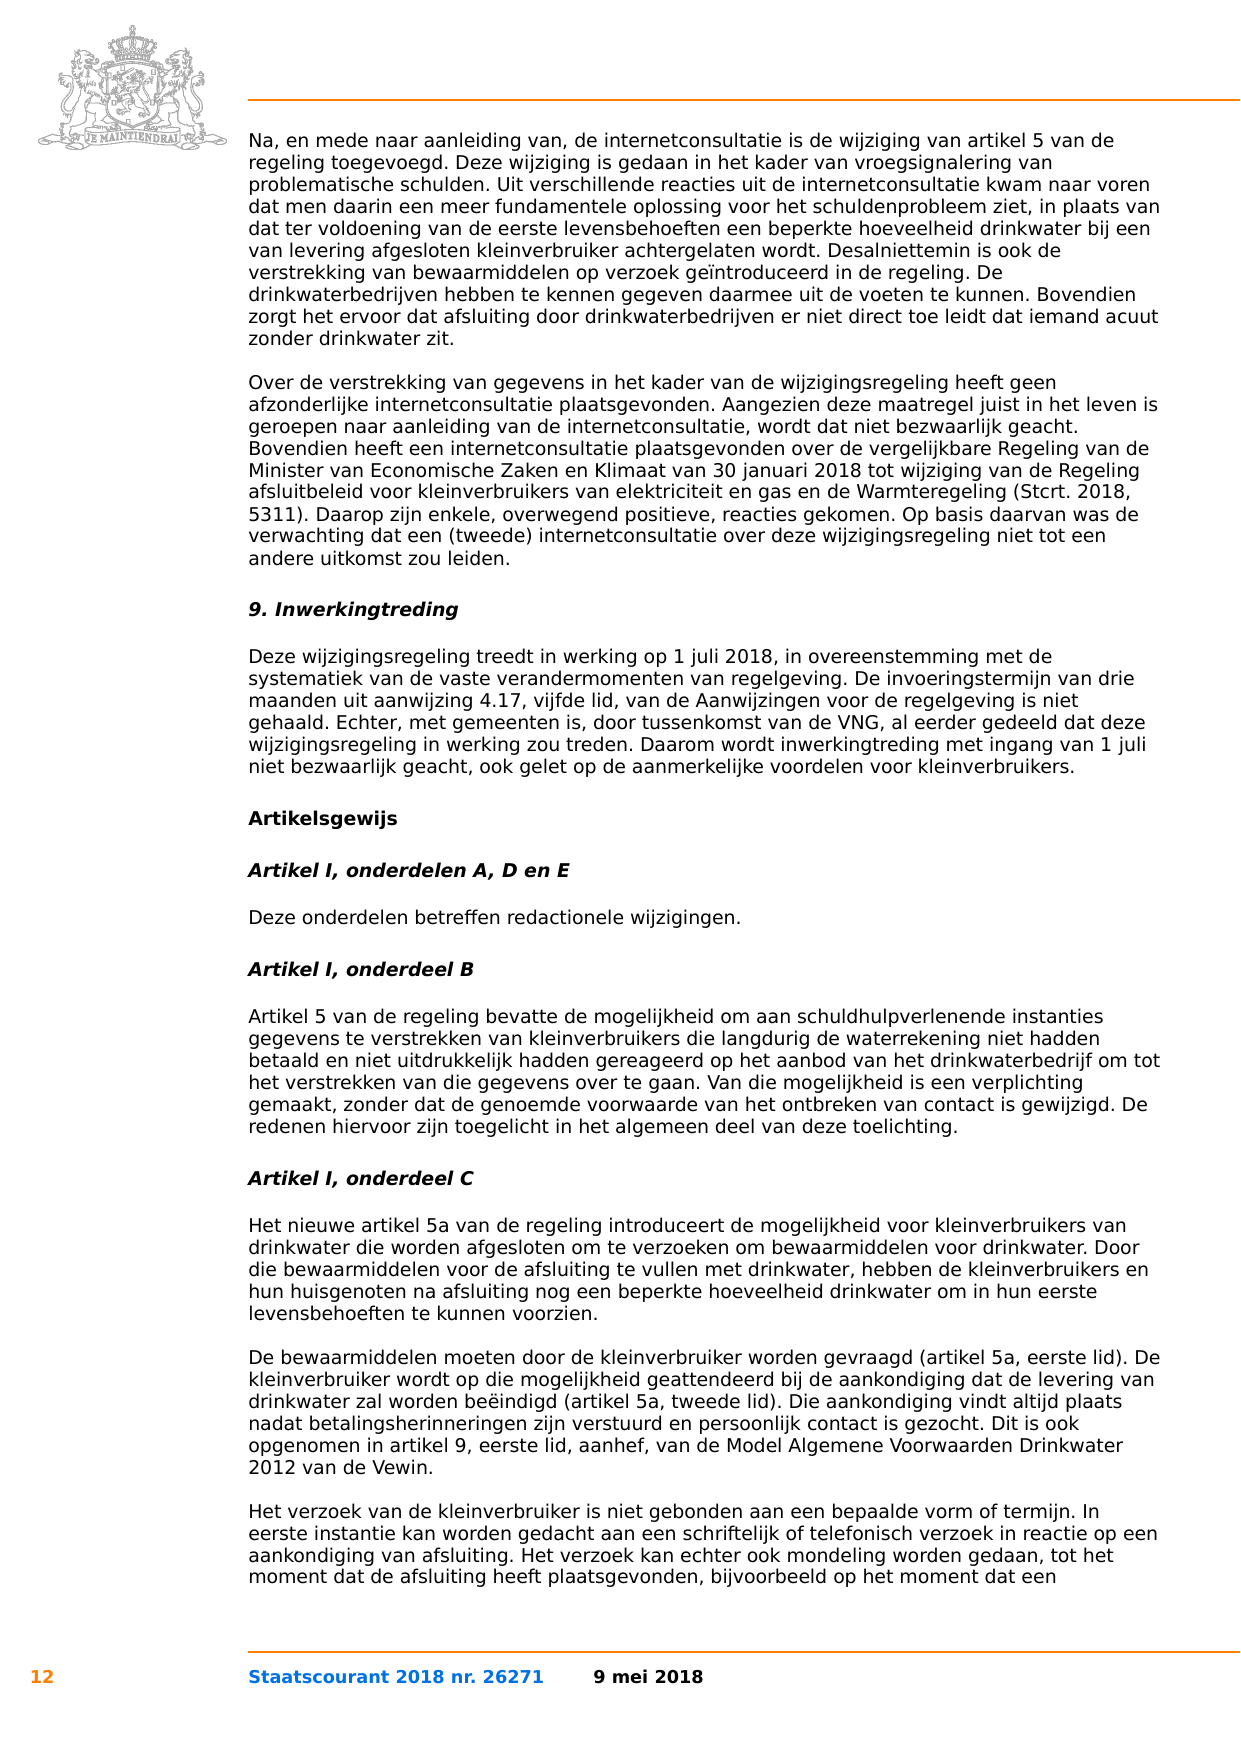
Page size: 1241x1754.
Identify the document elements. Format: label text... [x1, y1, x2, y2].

text Artikel 5 van de regeling bevatte de mogelijkheid om aan schuldhulpverlenende instanties gegevens te verstrekken van kleinverbruikers die langdurig de waterrekening niet hadden betaald en niet uitdrukkelijk hadden gereageerd op het aanbod van het drinkwaterbedrijf om tot het verstrekken van die gegevens over te gaan. Van die mogelijkheid is een verplichting gemaakt, zonder dat de genoemde voorwaarde van het ontbreken van contact is gewijzigd. De redenen hiervoor zijn toegelicht in het algemeen deel van deze toelichting. [248, 1006, 1163, 1138]
subtitle Artikelsgewijs [248, 808, 1163, 830]
subtitle Artikel I, onderdeel C [248, 1168, 1163, 1190]
subtitle 9. Inwerkingtreding [248, 599, 1163, 621]
text Het nieuwe artikel 5a van de regeling introduceert de mogelijkheid voor kleinverbruikers van drinkwater die worden afgesloten om te verzoeken om bewaarmiddelen voor drinkwater. Door die bewaarmiddelen voor de afsluiting te vullen met drinkwater, hebben de kleinverbruikers en hun huisgenoten na afsluiting nog een beperkte hoeveelheid drinkwater om in hun eerste levensbehoeften te kunnen voorzien. [248, 1215, 1163, 1325]
text Na, en mede naar aanleiding van, de internetconsultatie is de wijziging van artikel 5 van de regeling toegevoegd. Deze wijziging is gedaan in het kader van vroegsignalering van problematische schulden. Uit verschillende reacties uit de internetconsultatie kwam naar voren dat men daarin een meer fundamentele oplossing voor het schuldenprobleem ziet, in plaats van dat ter voldoening van de eerste levensbehoeften een beperkte hoeveelheid drinkwater bij een van levering afgesloten kleinverbruiker achtergelaten wordt. Desalniettemin is ook de verstrekking van bewaarmiddelen op verzoek geïntroduceerd in de regeling. De drinkwaterbedrijven hebben te kennen gegeven daarmee uit de voeten te kunnen. Bovendien zorgt het ervoor dat afsluiting door drinkwaterbedrijven er niet direct toe leidt dat iemand acuut zonder drinkwater zit. [248, 130, 1163, 350]
subtitle Artikel I, onderdeel B [248, 959, 1163, 981]
text Deze onderdelen betreffen redactionele wijzigingen. [248, 907, 1163, 929]
text De bewaarmiddelen moeten door de kleinverbruiker worden gevraagd (artikel 5a, eerste lid). De kleinverbruiker wordt op die mogelijkheid geattendeerd bij de aankondiging dat de levering van drinkwater zal worden beëindigd (artikel 5a, tweede lid). Die aankondiging vindt altijd plaats nadat betalingsherinneringen zijn verstuurd en persoonlijk contact is gezocht. Dit is ook opgenomen in artikel 9, eerste lid, aanhef, van de Model Algemene Voorwaarden Drinkwater 2012 van de Vewin. [248, 1347, 1163, 1479]
subtitle Artikel I, onderdelen A, D en E [248, 860, 1163, 882]
text Over de verstrekking van gegevens in het kader van de wijzigingsregeling heeft geen afzonderlijke internetconsultatie plaatsgevonden. Aangezien deze maatregel juist in het leven is geroepen naar aanleiding van de internetconsultatie, wordt dat niet bezwaarlijk geacht. Bovendien heeft een internetconsultatie plaatsgevonden over de vergelijkbare Regeling van de Minister van Economische Zaken en Klimaat van 30 januari 2018 tot wijziging van de Regeling afsluitbeleid voor kleinverbruikers van elektriciteit en gas en de Warmteregeling (Stcrt. 2018, 5311). Daarop zijn enkele, overwegend positieve, reacties gekomen. Op basis daarvan was de verwachting dat een (tweede) internetconsultatie over deze wijzigingsregeling niet tot een andere uitkomst zou leiden. [248, 372, 1163, 569]
text Het verzoek van de kleinverbruiker is niet gebonden aan een bepaalde vorm of termijn. In eerste instantie kan worden gedacht aan een schriftelijk of telefonisch verzoek in reactie op een aankondiging van afsluiting. Het verzoek kan echter ook mondeling worden gedaan, tot het moment dat de afsluiting heeft plaatsgevonden, bijvoorbeeld op het moment dat een [248, 1501, 1163, 1588]
picture [38, 25, 227, 150]
text Deze wijzigingsregeling treedt in werking op 1 juli 2018, in overeenstemming met de systematiek van de vaste verandermomenten van regelgeving. De invoeringstermijn van drie maanden uit aanwijzing 4.17, vijfde lid, van de Aanwijzingen voor de regelgeving is niet gehaald. Echter, met gemeenten is, door tussenkomst van de VNG, al eerder gedeeld dat deze wijzigingsregeling in werking zou treden. Daarom wordt inwerkingtreding met ingang van 1 juli niet bezwaarlijk geacht, ook gelet op de aanmerkelijke voordelen voor kleinverbruikers. [248, 646, 1163, 778]
